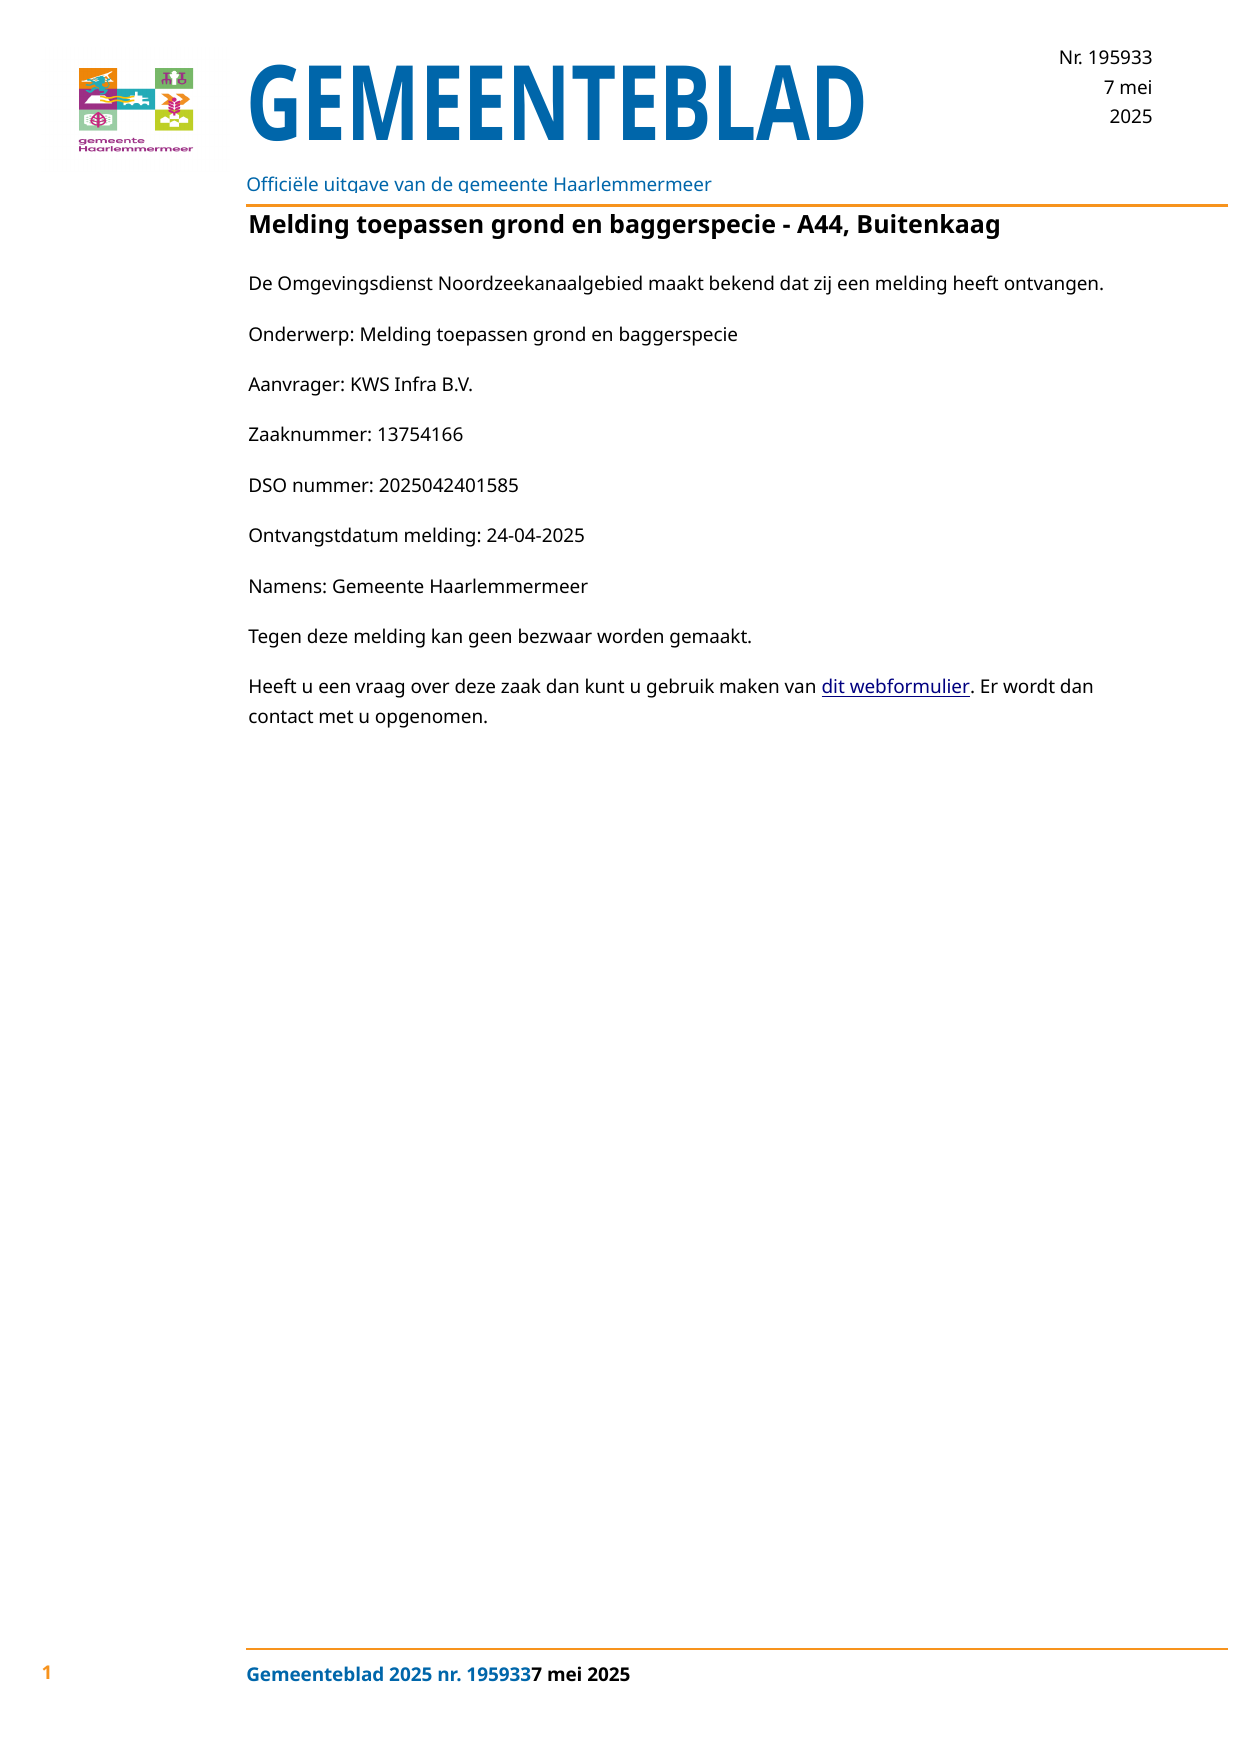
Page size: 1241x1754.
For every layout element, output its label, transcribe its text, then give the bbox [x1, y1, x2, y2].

text De Omgevingsdienst Noordzeekanaalgebied maakt bekend dat zij een melding heeft ontvangen. [248, 270, 1152, 296]
text Zaaknummer: 13754166 [248, 422, 1152, 447]
text Aanvrager: KWS Infra B.V. [248, 371, 1152, 397]
text DSO nummer: 2025042401585 [248, 472, 1152, 498]
picture [41, 47, 231, 172]
text Tegen deze melding kan geen bezwaar worden gemaakt. [248, 623, 1152, 649]
text Namens: Gemeente Haarlemmermeer [248, 573, 1152, 598]
text Melding toepassen grond en baggerspecie - A44, Buitenkaag [248, 207, 1152, 241]
text Heeft u een vraag over deze zaak dan kunt u gebruik maken van dit webformulier. Er wordt dan contact met u opgenomen. [248, 674, 1152, 729]
text Onderwerp: Melding toepassen grond en baggerspecie [248, 321, 1152, 346]
text Ontvangstdatum melding: 24-04-2025 [248, 522, 1152, 548]
